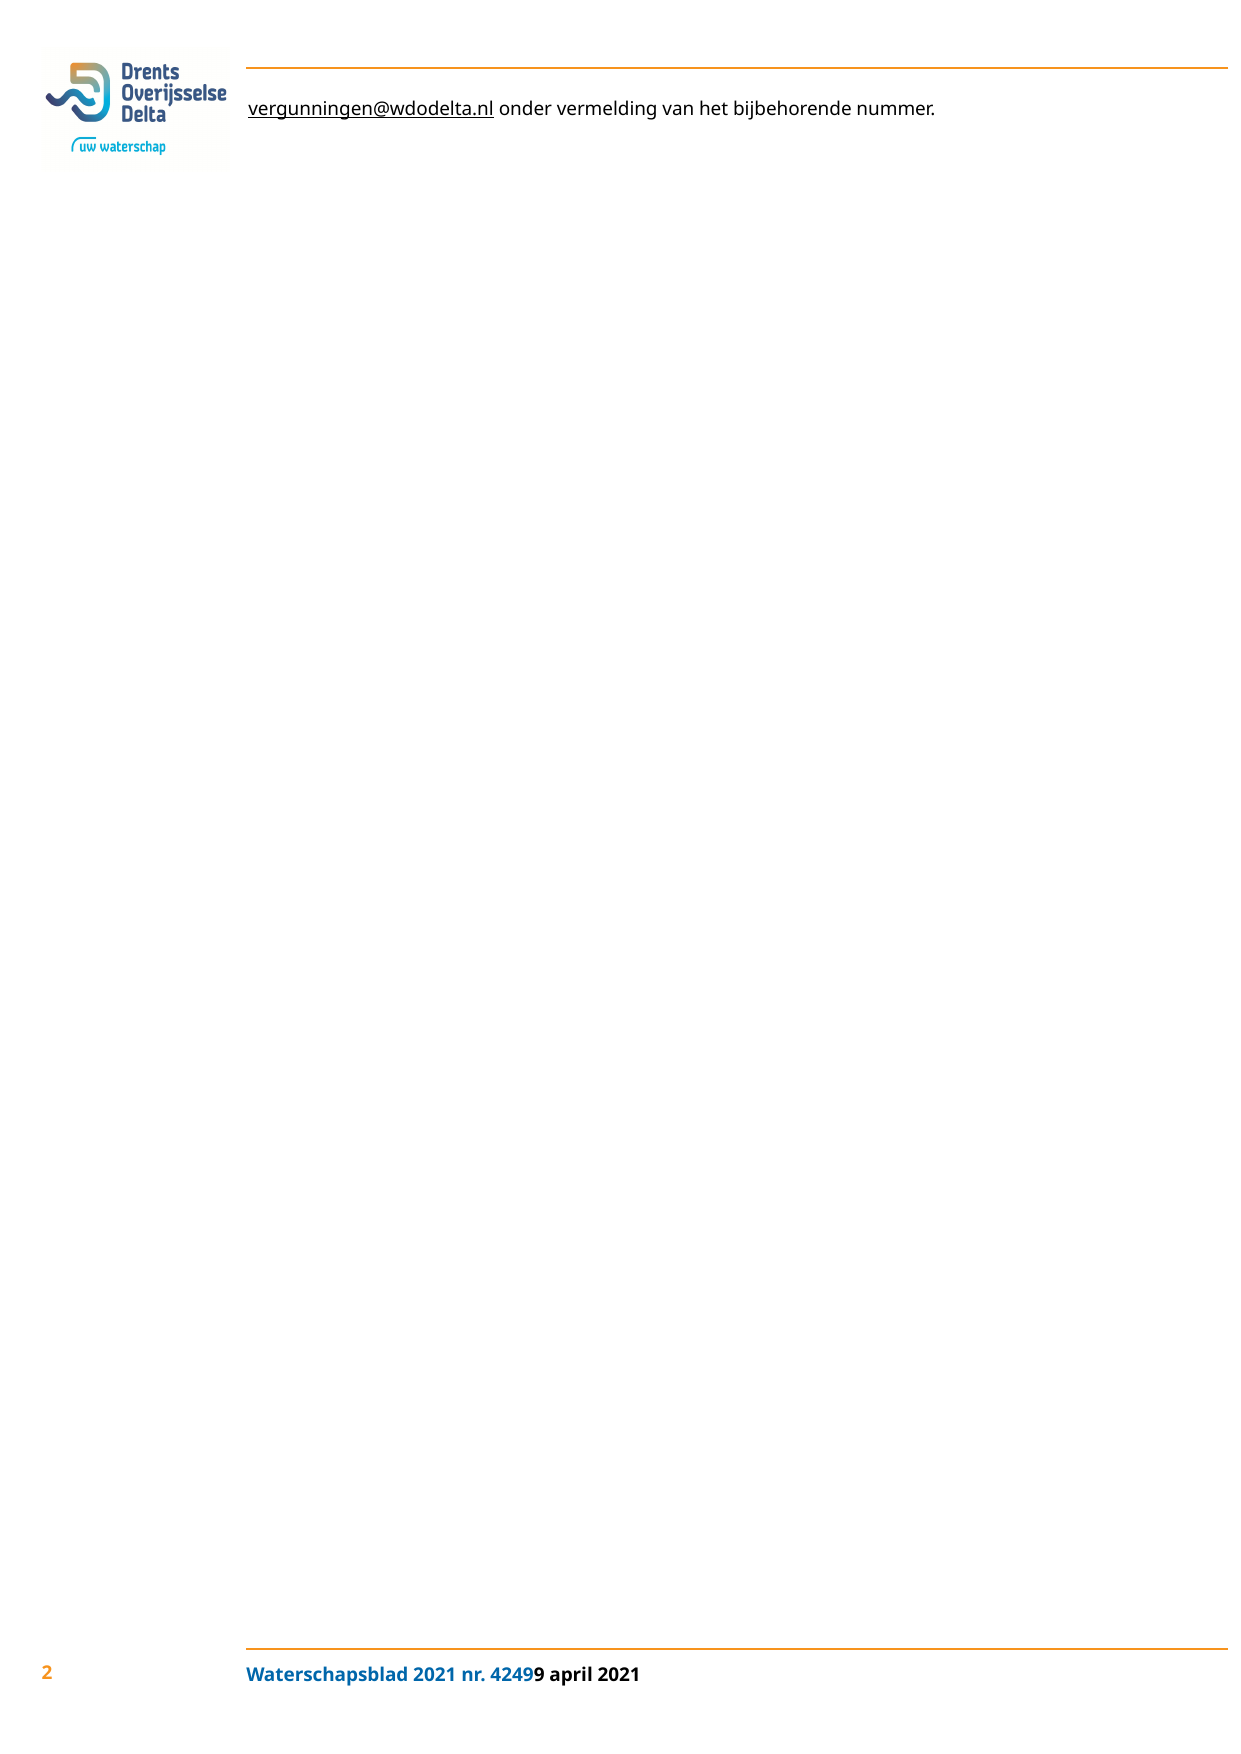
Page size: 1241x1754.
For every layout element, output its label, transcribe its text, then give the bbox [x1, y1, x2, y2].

picture [41, 47, 231, 172]
text vergunningen@wdodelta.nl onder vermelding van het bijbehorende nummer. [248, 95, 1152, 121]
